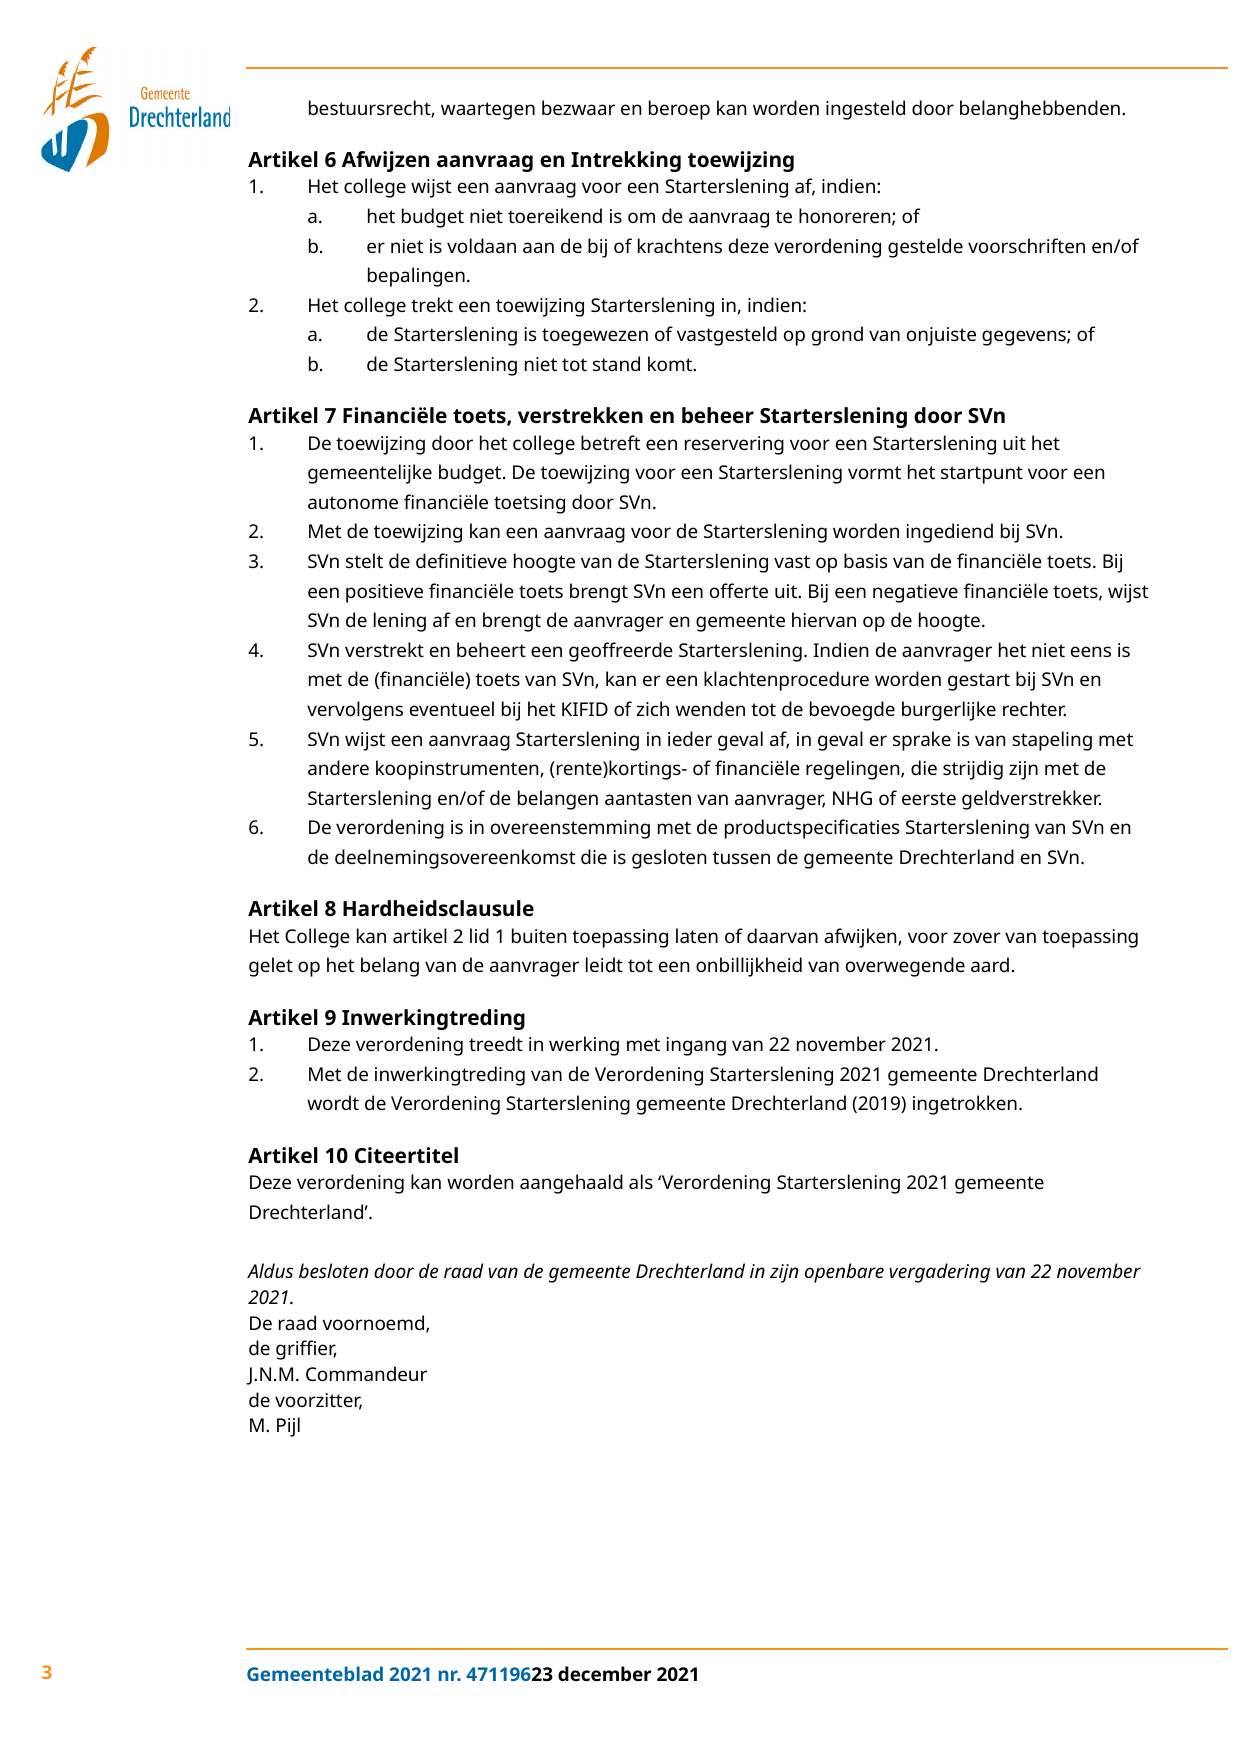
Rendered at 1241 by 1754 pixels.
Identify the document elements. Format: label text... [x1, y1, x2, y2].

text Artikel 8 Hardheidsclausule [248, 894, 1152, 923]
list er niet is voldaan aan de bij of krachtens deze verordening gestelde voorschriften en/of bepalingen. [307, 233, 1152, 288]
text de griffier, [248, 1335, 1152, 1361]
text Artikel 10 Citeertitel [248, 1141, 1152, 1169]
list Het college trekt een toewijzing Starterslening in, indien: [248, 292, 1152, 318]
text M. Pijl [248, 1413, 1152, 1438]
list Het college wijst een aanvraag voor een Starterslening af, indien: [248, 174, 1152, 199]
list bestuursrecht, waartegen bezwaar en beroep kan worden ingesteld door belanghebbenden. [248, 95, 1152, 121]
text Artikel 9 Inwerkingtreding [248, 1003, 1152, 1031]
list SVn verstrekt en beheert een geoffreerde Starterslening. Indien de aanvrager het niet eens is met de (financiële) toets van SVn, kan er een klachtenprocedure worden gestart bij SVn en vervolgens eventueel bij het KIFID of zich wenden tot de bevoegde burgerlijke rechter. [248, 637, 1152, 722]
list SVn wijst een aanvraag Starterslening in ieder geval af, in geval er sprake is van stapeling met andere koopinstrumenten, (rente)kortings- of financiële regelingen, die strijdig zijn met de Starterslening en/of de belangen aantasten van aanvrager, NHG of eerste geldverstrekker. [248, 726, 1152, 811]
list Deze verordening treedt in werking met ingang van 22 november 2021. [248, 1031, 1152, 1057]
text Deze verordening kan worden aangehaald als ‘Verordening Starterslening 2021 gemeente Drechterland’. [248, 1169, 1152, 1225]
list Met de toewijzing kan een aanvraag voor de Starterslening worden ingediend bij SVn. [248, 519, 1152, 544]
list de Starterslening is toegewezen of vastgesteld op grond van onjuiste gegevens; of [307, 322, 1152, 347]
list SVn stelt de definitieve hoogte van de Starterslening vast op basis van de financiële toets. Bij een positieve financiële toets brengt SVn een offerte uit. Bij een negatieve financiële toets, wijst SVn de lening af en brengt de aanvrager en gemeente hiervan op de hoogte. [248, 548, 1152, 633]
text J.N.M. Commandeur [248, 1361, 1152, 1387]
picture [41, 158, 64, 172]
text Het College kan artikel 2 lid 1 buiten toepassing laten of daarvan afwijken, voor zover van toepassing gelet op het belang van de aanvrager leidt tot een onbillijkheid van overwegende aard. [248, 923, 1152, 978]
text De raad voornoemd, [248, 1310, 1152, 1335]
text de voorzitter, [248, 1387, 1152, 1413]
list het budget niet toereikend is om de aanvraag te honoreren; of [307, 203, 1152, 229]
text Artikel 6 Afwijzen aanvraag en Intrekking toewijzing [248, 145, 1152, 174]
list Met de inwerkingtreding van de Verordening Starterslening 2021 gemeente Drechterland wordt de Verordening Starterslening gemeente Drechterland (2019) ingetrokken. [248, 1061, 1152, 1116]
text Aldus besloten door de raad van de gemeente Drechterland in zijn openbare vergadering van 22 november 2021. [248, 1258, 1152, 1310]
list De toewijzing door het college betreft een reservering voor een Starterslening uit het gemeentelijke budget. De toewijzing voor een Starterslening vormt het startpunt voor een autonome financiële toetsing door SVn. [248, 430, 1152, 515]
text Artikel 7 Financiële toets, verstrekken en beheer Starterslening door SVn [248, 402, 1152, 430]
list de Starterslening niet tot stand komt. [307, 351, 1152, 377]
picture [226, 115, 231, 124]
picture [41, 47, 231, 172]
list De verordening is in overeenstemming met de productspecificaties Starterslening van SVn en de deelnemingsovereenkomst die is gesloten tussen de gemeente Drechterland en SVn. [248, 814, 1152, 870]
